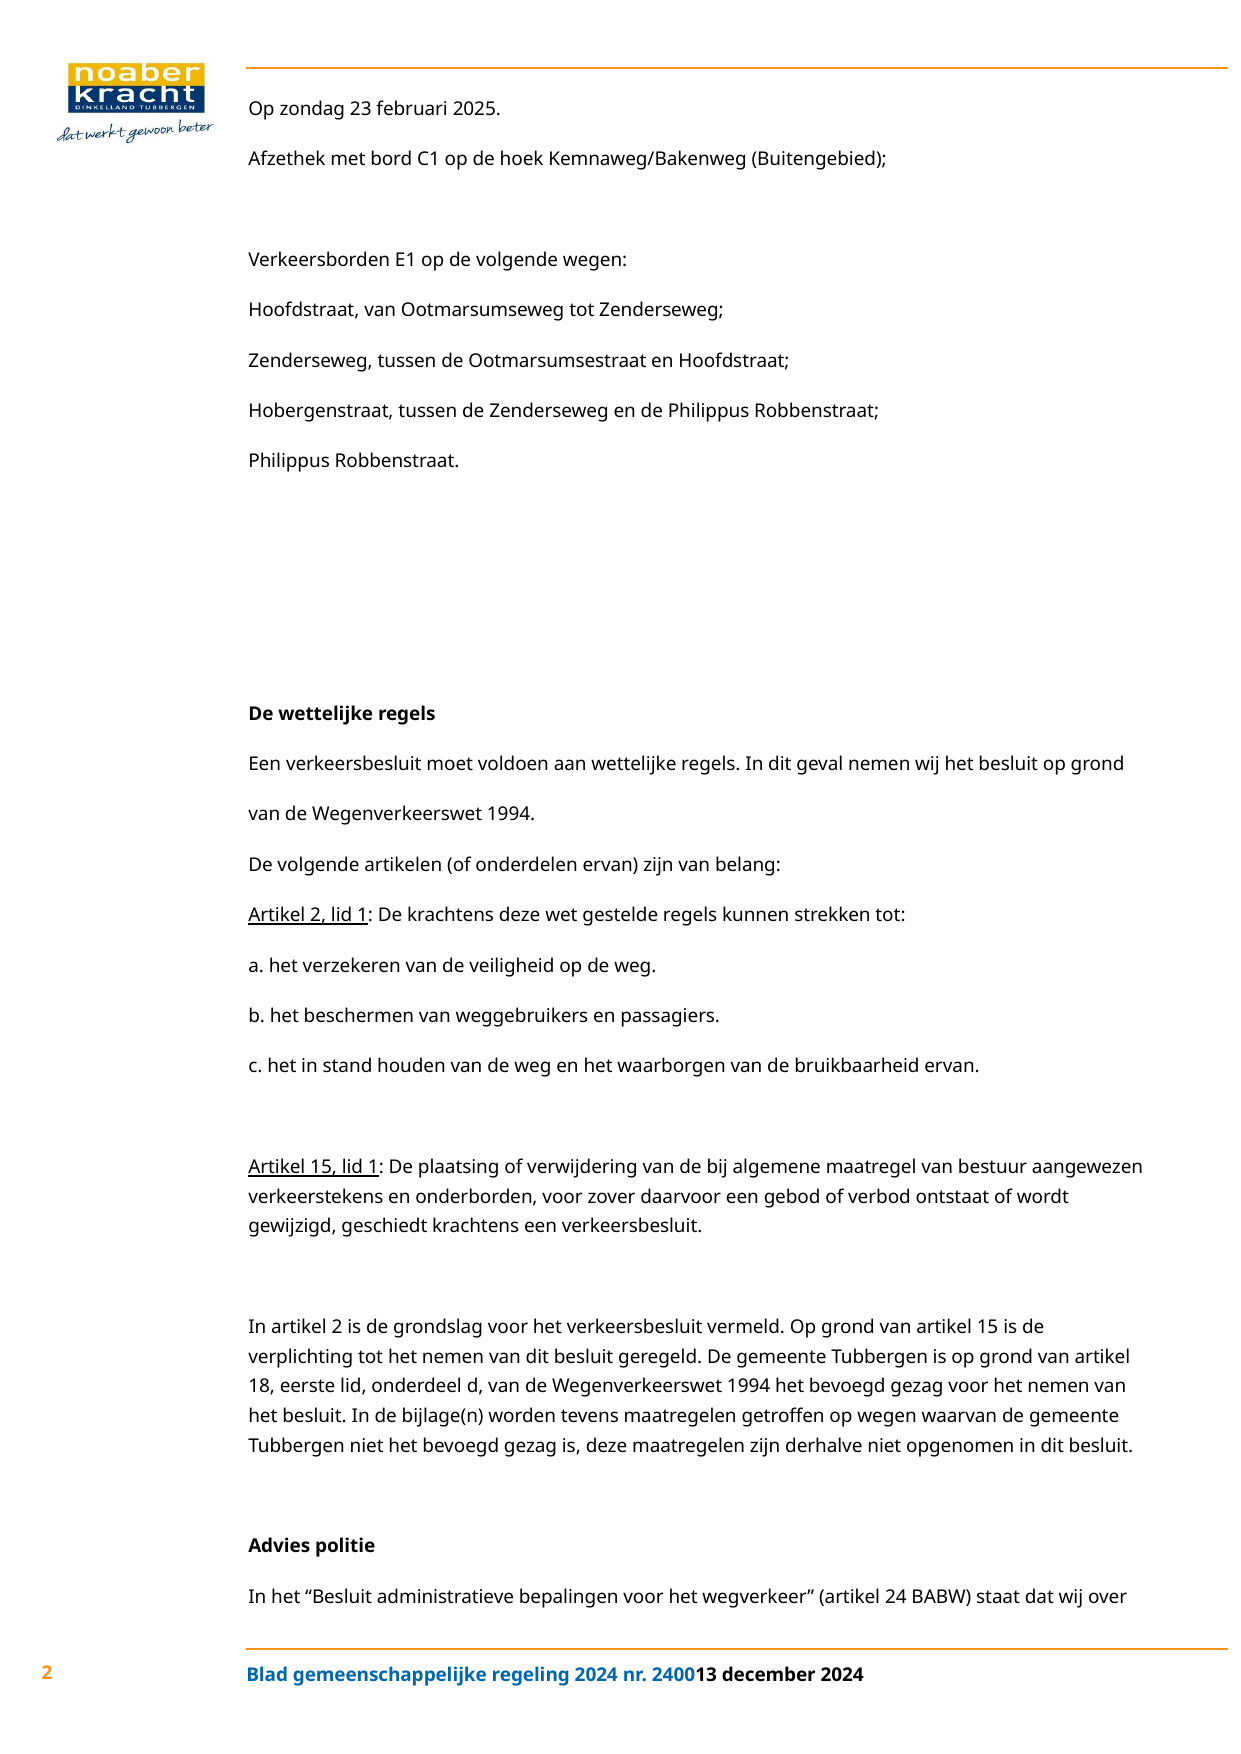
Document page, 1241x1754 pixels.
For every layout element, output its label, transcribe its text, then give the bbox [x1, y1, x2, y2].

text b. het beschermen van weggebruikers en passagiers. [248, 1002, 1152, 1028]
text Artikel 15, lid 1: De plaatsing of verwijdering van de bij algemene maatregel van bestuur aangewezen verkeerstekens en onderborden, voor zover daarvoor een gebod of verbod ontstaat of wordt gewijzigd, geschiedt krachtens een verkeersbesluit. [248, 1153, 1152, 1238]
text a. het verzekeren van de veiligheid op de weg. [248, 952, 1152, 978]
text c. het in stand houden van de weg en het waarborgen van de bruikbaarheid ervan. [248, 1053, 1152, 1078]
text Een verkeersbesluit moet voldoen aan wettelijke regels. In dit geval nemen wij het besluit op grond [248, 750, 1152, 776]
text Advies politie [248, 1533, 1152, 1558]
text De volgende artikelen (of onderdelen ervan) zijn van belang: [248, 851, 1152, 877]
text Hoofdstraat, van Ootmarsumseweg tot Zenderseweg; [248, 296, 1152, 322]
text Afzethek met bord C1 op de hoek Kemnaweg/Bakenweg (Buitengebied); [248, 145, 1152, 171]
text Philippus Robbenstraat. [248, 448, 1152, 473]
text Zenderseweg, tussen de Ootmarsumsestraat en Hoofdstraat; [248, 347, 1152, 373]
picture [41, 47, 231, 172]
text van de Wegenverkeerswet 1994. [248, 801, 1152, 826]
text In het “Besluit administratieve bepalingen voor het wegverkeer” (artikel 24 BABW) staat dat wij over [248, 1583, 1152, 1609]
text Op zondag 23 februari 2025. [248, 95, 1152, 121]
text Artikel 2, lid 1: De krachtens deze wet gestelde regels kunnen strekken tot: [248, 901, 1152, 927]
text Hobergenstraat, tussen de Zenderseweg en de Philippus Robbenstraat; [248, 397, 1152, 423]
text De wettelijke regels [248, 700, 1152, 726]
text In artikel 2 is de grondslag voor het verkeersbesluit vermeld. Op grond van artikel 15 is de verplichting tot het nemen van dit besluit geregeld. De gemeente Tubbergen is op grond van artikel 18, eerste lid, onderdeel d, van de Wegenverkeerswet 1994 het bevoegd gezag voor het nemen van het besluit. In de bijlage(n) worden tevens maatregelen getroffen op wegen waarvan de gemeente Tubbergen niet het bevoegd gezag is, deze maatregelen zijn derhalve niet opgenomen in dit besluit. [248, 1313, 1152, 1458]
text Verkeersborden E1 op de volgende wegen: [248, 246, 1152, 272]
